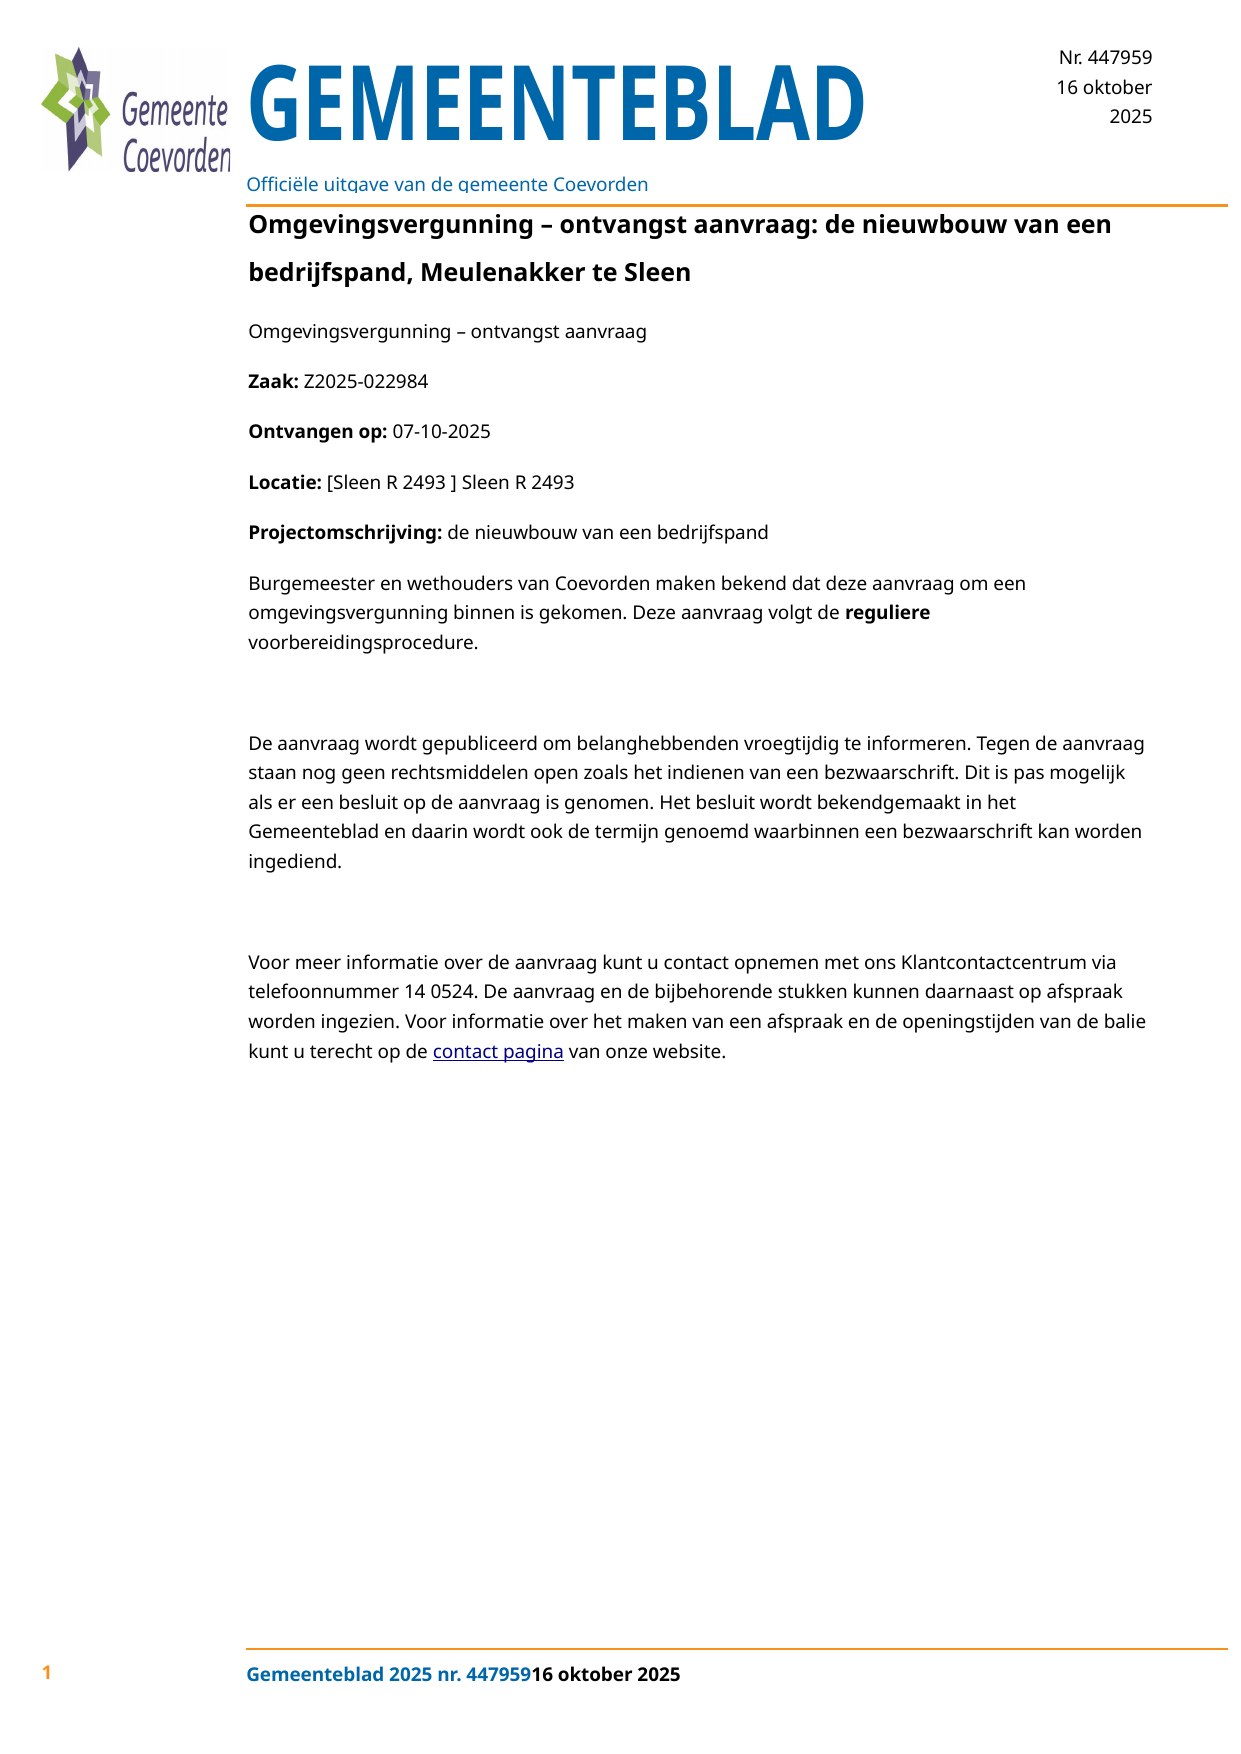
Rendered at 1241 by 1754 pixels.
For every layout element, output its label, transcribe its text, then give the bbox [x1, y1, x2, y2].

text Ontvangen op: 07-10-2025 [248, 419, 1152, 444]
text Voor meer informatie over de aanvraag kunt u contact opnemen met ons Klantcontactcentrum via telefoonnummer 14 0524. De aanvraag en de bijbehorende stukken kunnen daarnaast op afspraak worden ingezien. Voor informatie over het maken van een afspraak en de openingstijden van de balie kunt u terecht op de contact pagina van onze website. [248, 949, 1152, 1064]
text Zaak: Z2025-022984 [248, 368, 1152, 394]
text Locatie: [Sleen R 2493 ] Sleen R 2493 [248, 469, 1152, 495]
text Burgemeester en wethouders van Coevorden maken bekend dat deze aanvraag om een omgevingsvergunning binnen is gekomen. Deze aanvraag volgt de reguliere voorbereidingsprocedure. [248, 570, 1152, 655]
text Omgevingsvergunning – ontvangst aanvraag: de nieuwbouw van een bedrijfspand, Meulenakker te Sleen [248, 207, 1152, 288]
text Omgevingsvergunning – ontvangst aanvraag [248, 318, 1152, 344]
text Projectomschrijving: de nieuwbouw van een bedrijfspand [248, 519, 1152, 545]
picture [41, 47, 231, 172]
text De aanvraag wordt gepubliceerd om belanghebbenden vroegtijdig te informeren. Tegen de aanvraag staan nog geen rechtsmiddelen open zoals het indienen van een bezwaarschrift. Dit is pas mogelijk als er een besluit op de aanvraag is genomen. Het besluit wordt bekendgemaakt in het Gemeenteblad en daarin wordt ook de termijn genoemd waarbinnen een bezwaarschrift kan worden ingediend. [248, 730, 1152, 874]
